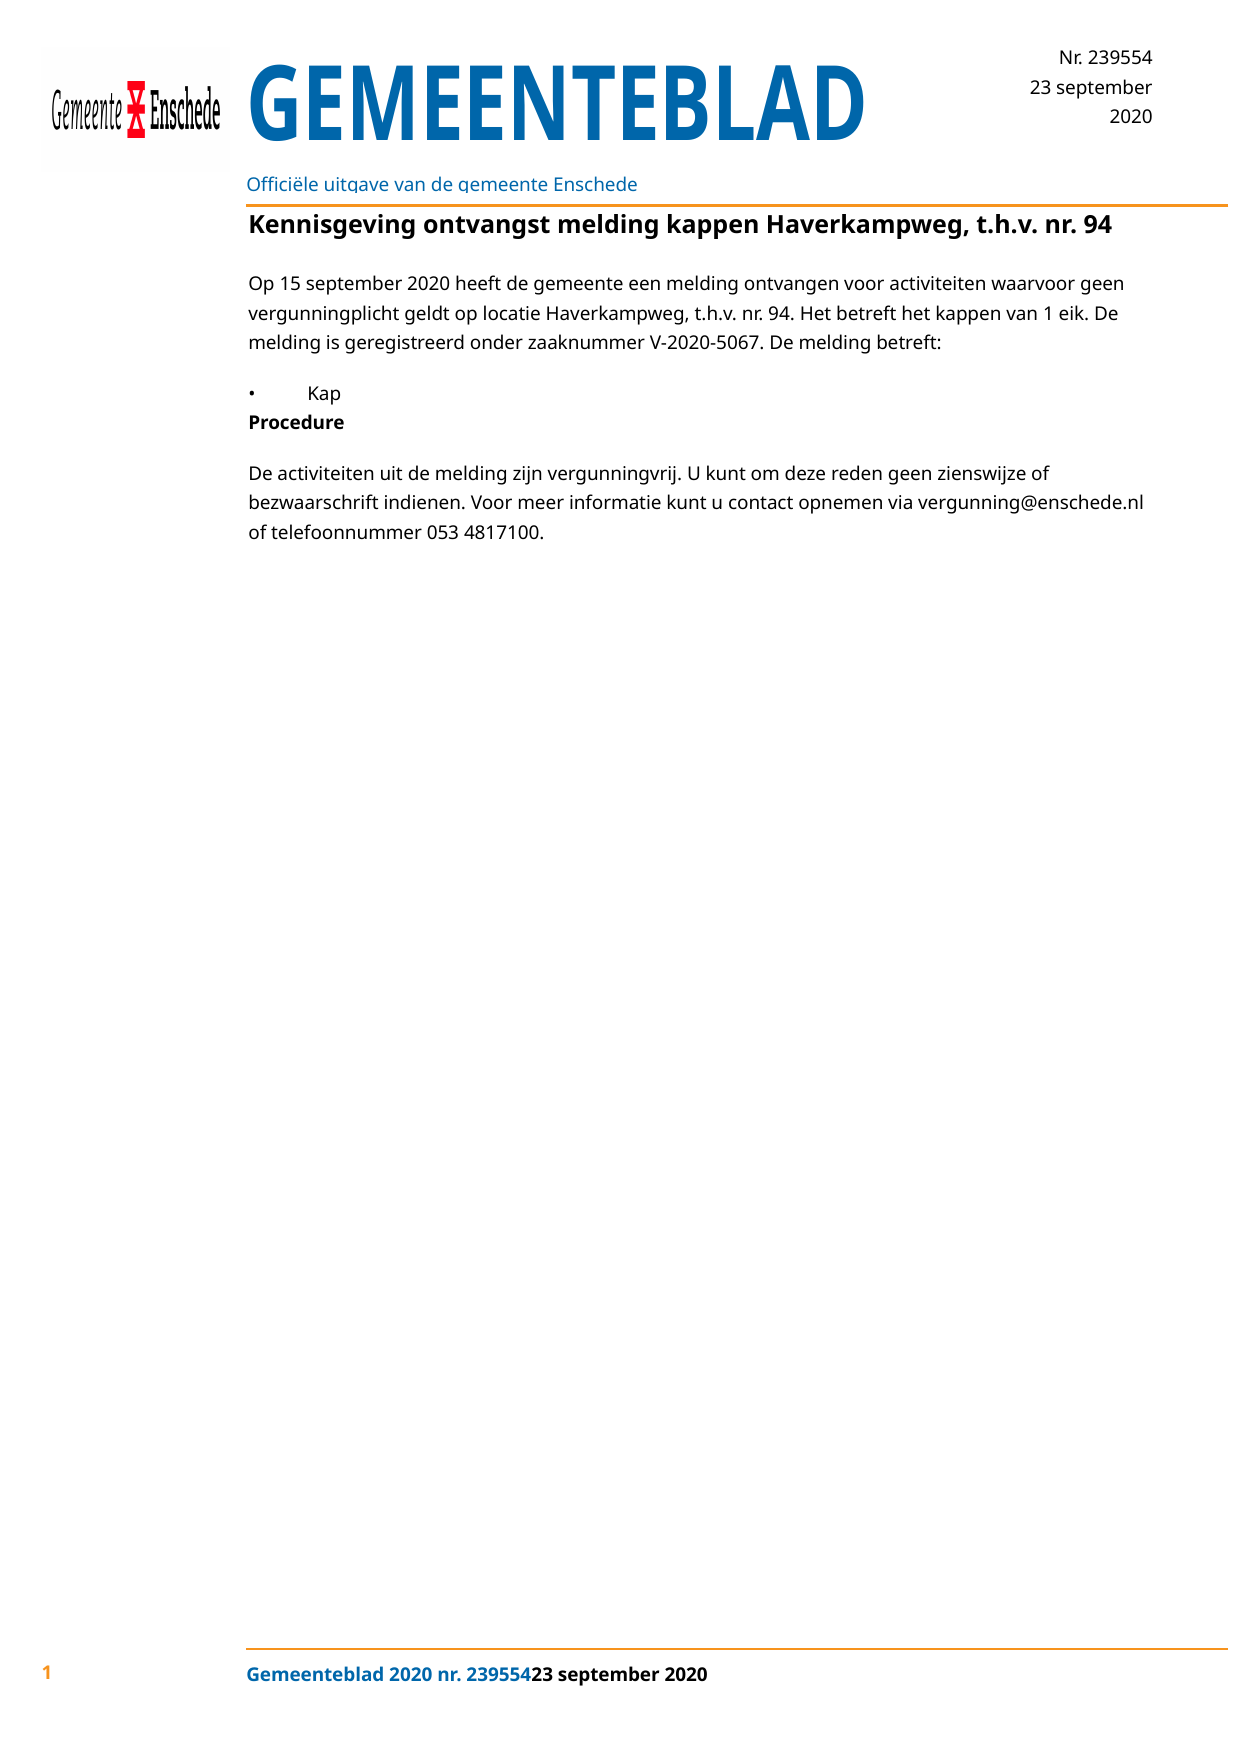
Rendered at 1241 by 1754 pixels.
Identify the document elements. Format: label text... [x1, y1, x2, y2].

text Kennisgeving ontvangst melding kappen Haverkampweg, t.h.v. nr. 94 [248, 207, 1152, 241]
text De activiteiten uit de melding zijn vergunningvrij. U kunt om deze reden geen zienswijze of bezwaarschrift indienen. Voor meer informatie kunt u contact opnemen via vergunning@enschede.nl of telefoonnummer 053 4817100. [248, 460, 1152, 545]
list Kap [248, 380, 1152, 406]
picture [41, 47, 231, 172]
text Op 15 september 2020 heeft de gemeente een melding ontvangen voor activiteiten waarvoor geen vergunningplicht geldt op locatie Haverkampweg, t.h.v. nr. 94. Het betreft het kappen van 1 eik. De melding is geregistreerd onder zaaknummer V-2020-5067. De melding betreft: [248, 270, 1152, 355]
text Procedure [248, 409, 1152, 435]
